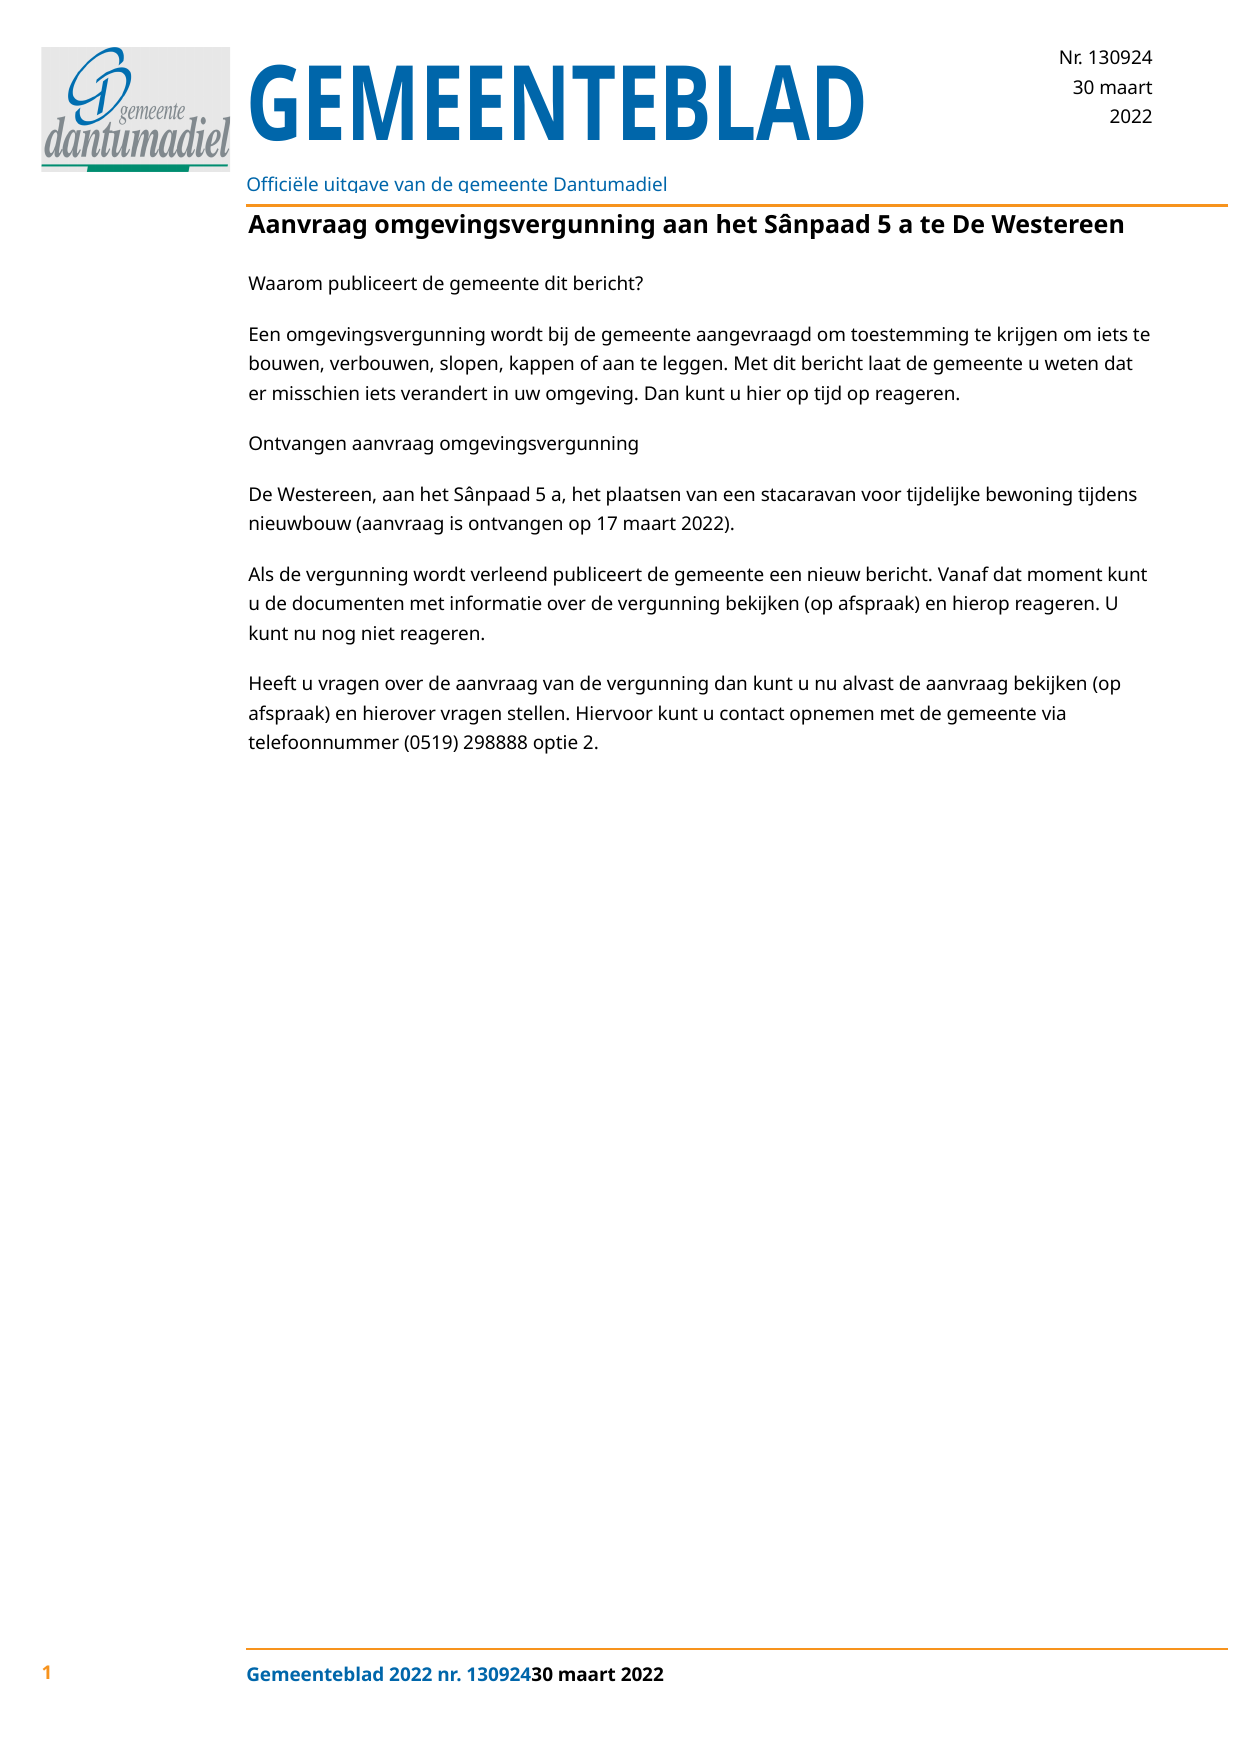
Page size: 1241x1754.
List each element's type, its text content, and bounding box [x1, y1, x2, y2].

text De Westereen, aan het Sânpaad 5 a, het plaatsen van een stacaravan voor tijdelijke bewoning tijdens nieuwbouw (aanvraag is ontvangen op 17 maart 2022). [248, 481, 1152, 536]
text Heeft u vragen over de aanvraag van de vergunning dan kunt u nu alvast de aanvraag bekijken (op afspraak) en hierover vragen stellen. Hiervoor kunt u contact opnemen met de gemeente via telefoonnummer (0519) 298888 optie 2. [248, 670, 1152, 755]
text Een omgevingsvergunning wordt bij de gemeente aangevraagd om toestemming te krijgen om iets te bouwen, verbouwen, slopen, kappen of aan te leggen. Met dit bericht laat de gemeente u weten dat er misschien iets verandert in uw omgeving. Dan kunt u hier op tijd op reageren. [248, 321, 1152, 406]
text Ontvangen aanvraag omgevingsvergunning [248, 430, 1152, 456]
text Waarom publiceert de gemeente dit bericht? [248, 270, 1152, 296]
text Als de vergunning wordt verleend publiceert de gemeente een nieuw bericht. Vanaf dat moment kunt u de documenten met informatie over de vergunning bekijken (op afspraak) en hierop reageren. U kunt nu nog niet reageren. [248, 561, 1152, 646]
picture [41, 47, 231, 172]
text Aanvraag omgevingsvergunning aan het Sânpaad 5 a te De Westereen [248, 207, 1152, 241]
